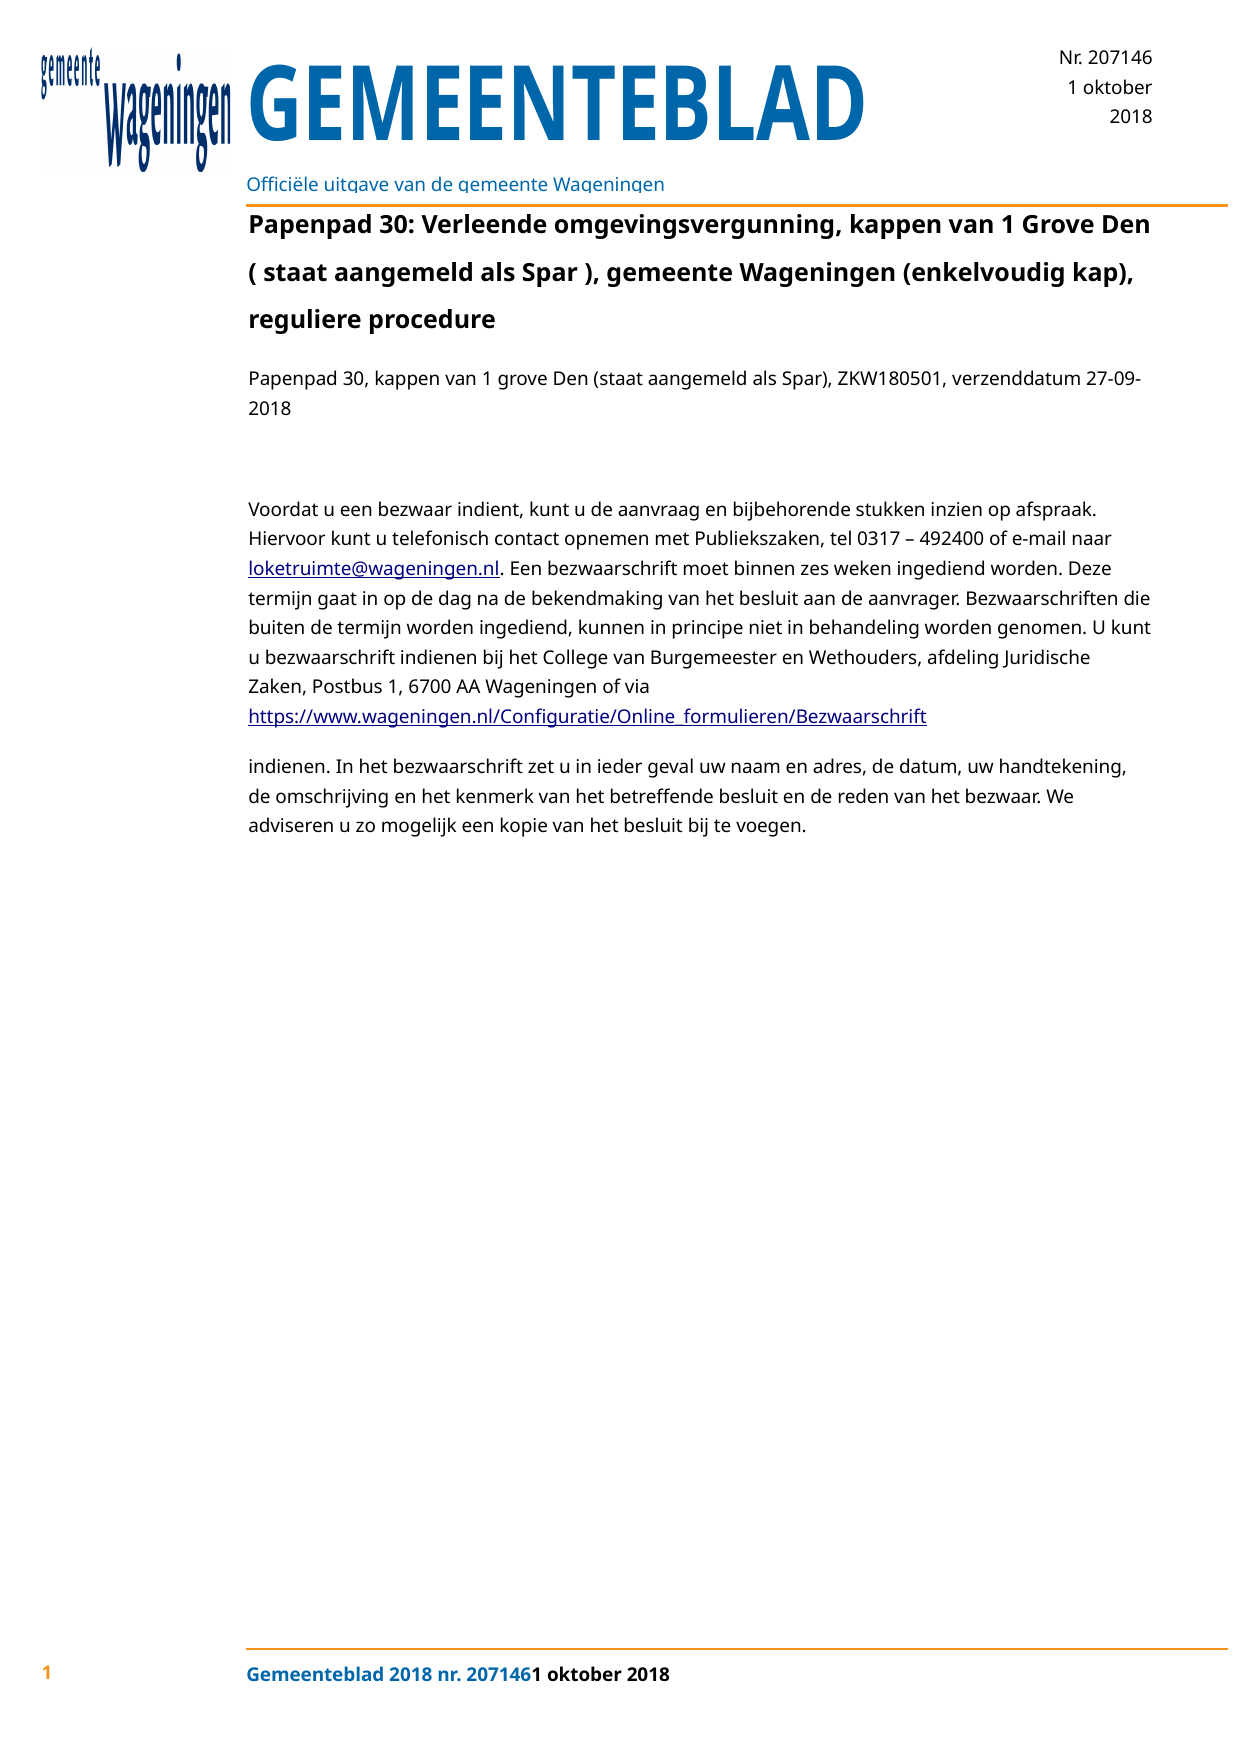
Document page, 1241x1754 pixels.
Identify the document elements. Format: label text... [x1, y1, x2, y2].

text Voordat u een bezwaar indient, kunt u de aanvraag en bijbehorende stukken inzien op afspraak. Hiervoor kunt u telefonisch contact opnemen met Publiekszaken, tel 0317 – 492400 of e-mail naar loketruimte@wageningen.nl. Een bezwaarschrift moet binnen zes weken ingediend worden. Deze termijn gaat in op de dag na de bekendmaking van het besluit aan de aanvrager. Bezwaarschriften die buiten de termijn worden ingediend, kunnen in principe niet in behandeling worden genomen. U kunt u bezwaarschrift indienen bij het College van Burgemeester en Wethouders, afdeling Juridische Zaken, Postbus 1, 6700 AA Wageningen of via https://www.wageningen.nl/Configuratie/Online_formulieren/Bezwaarschrift [248, 496, 1152, 729]
text indienen. In het bezwaarschrift zet u in ieder geval uw naam en adres, de datum, uw handtekening, de omschrijving en het kenmerk van het betreffende besluit en de reden van het bezwaar. We adviseren u zo mogelijk een kopie van het besluit bij te voegen. [248, 753, 1152, 838]
text Papenpad 30, kappen van 1 grove Den (staat aangemeld als Spar), ZKW180501, verzenddatum 27-09-2018 [248, 366, 1152, 421]
picture [41, 47, 231, 172]
text Papenpad 30: Verleende omgevingsvergunning, kappen van 1 Grove Den ( staat aangemeld als Spar ), gemeente Wageningen (enkelvoudig kap), reguliere procedure [248, 207, 1152, 336]
